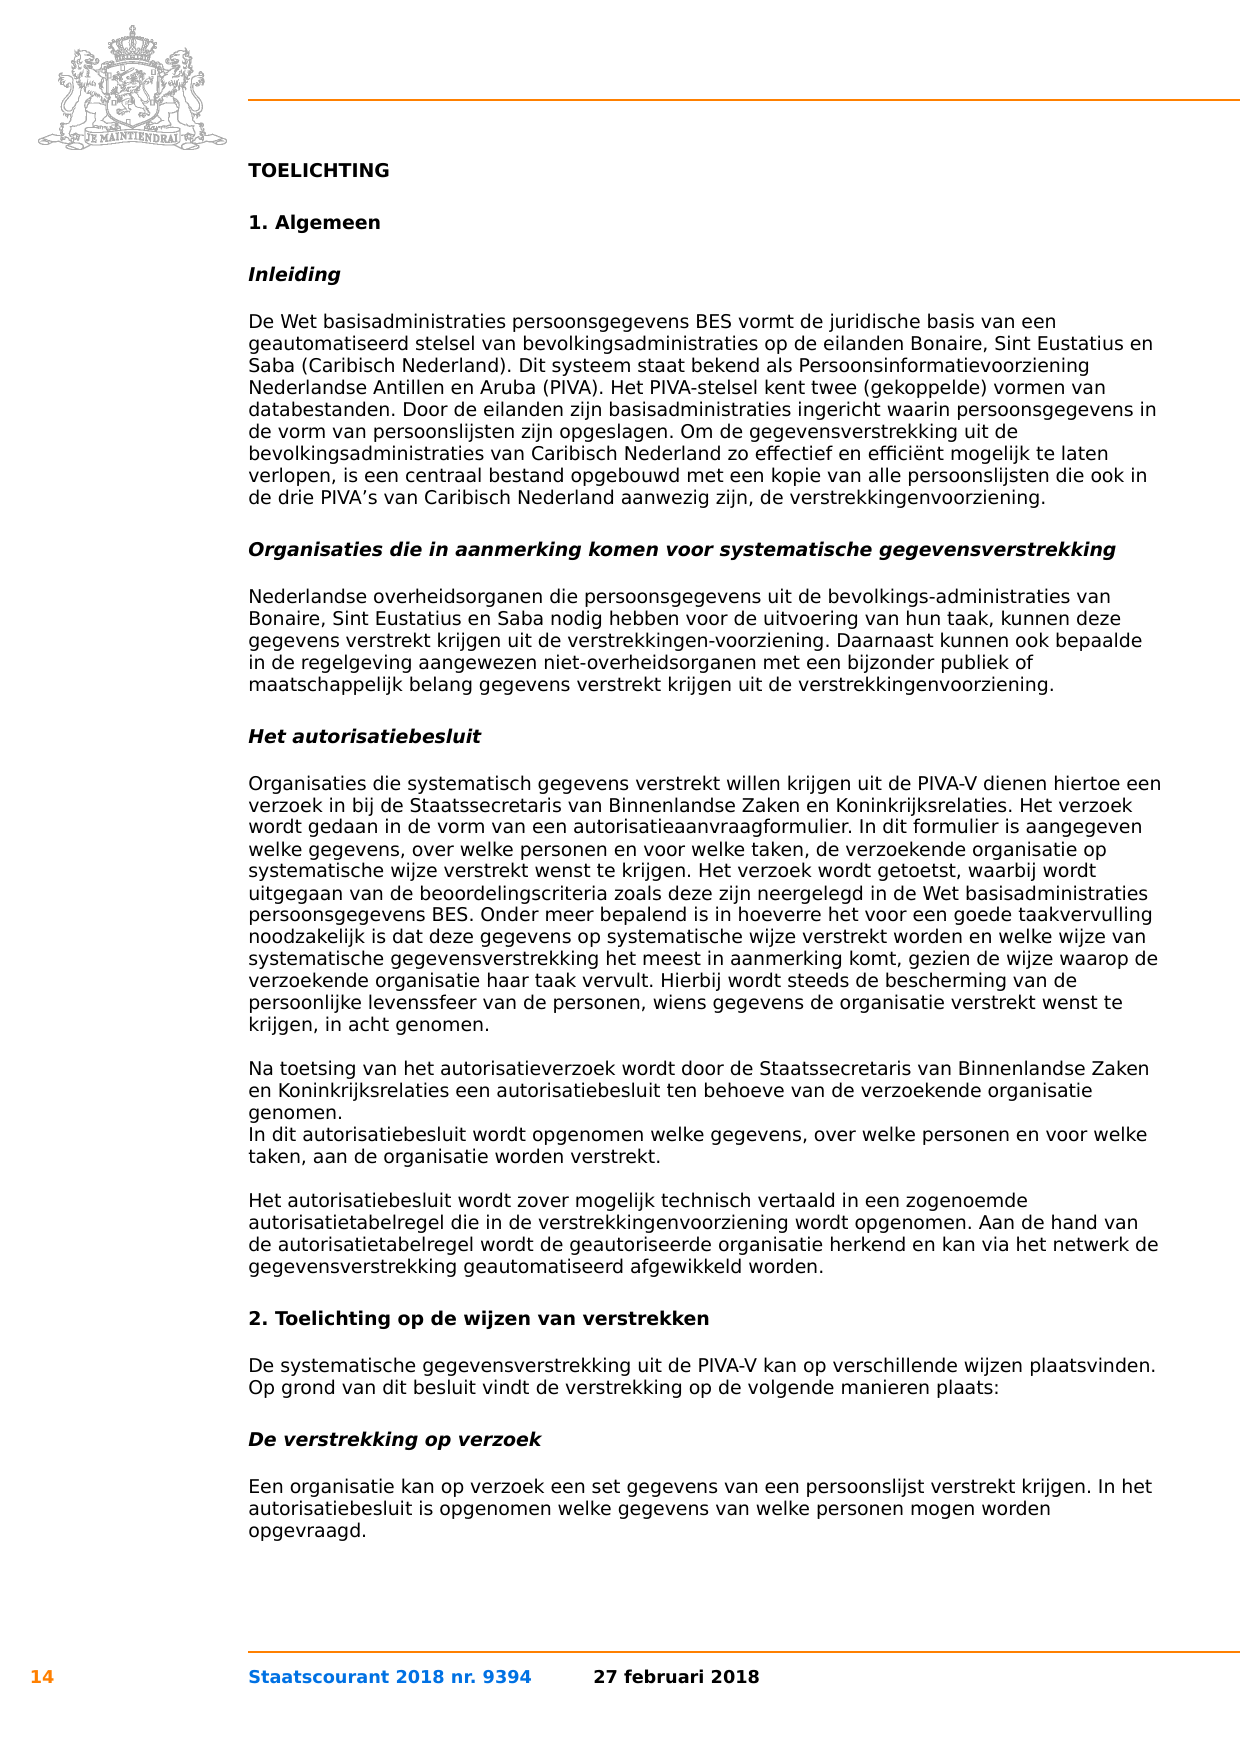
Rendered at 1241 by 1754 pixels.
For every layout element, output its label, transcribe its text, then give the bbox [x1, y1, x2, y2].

picture [38, 25, 227, 150]
text Na toetsing van het autorisatieverzoek wordt door de Staatssecretaris van Binnenlandse Zaken en Koninkrijksrelaties een autorisatiebesluit ten behoeve van de verzoekende organisatie genomen. [248, 1058, 1163, 1124]
text De systematische gegevensverstrekking uit de PIVA-V kan op verschillende wijzen plaatsvinden. Op grond van dit besluit vindt de verstrekking op de volgende manieren plaats: [248, 1355, 1163, 1399]
text Het autorisatiebesluit wordt zover mogelijk technisch vertaald in een zogenoemde autorisatietabelregel die in de verstrekkingenvoorziening wordt opgenomen. Aan de hand van de autorisatietabelregel wordt de geautoriseerde organisatie herkend en kan via het netwerk de gegevensverstrekking geautomatiseerd afgewikkeld worden. [248, 1190, 1163, 1278]
text In dit autorisatiebesluit wordt opgenomen welke gegevens, over welke personen en voor welke taken, aan de organisatie worden verstrekt. [248, 1124, 1163, 1168]
subtitle 1. Algemeen [248, 212, 1163, 234]
subtitle Het autorisatiebesluit [248, 726, 1163, 747]
subtitle TOELICHTING [248, 160, 1163, 182]
text Nederlandse overheidsorganen die persoonsgegevens uit de bevolkings-administraties van Bonaire, Sint Eustatius en Saba nodig hebben voor de uitvoering van hun taak, kunnen deze gegevens verstrekt krijgen uit de verstrekkingen-voorziening. Daarnaast kunnen ook bepaalde in de regelgeving aangewezen niet-overheidsorganen met een bijzonder publiek of maatschappelijk belang gegevens verstrekt krijgen uit de verstrekkingenvoorziening. [248, 586, 1163, 696]
subtitle De verstrekking op verzoek [248, 1429, 1163, 1451]
subtitle 2. Toelichting op de wijzen van verstrekken [248, 1308, 1163, 1330]
text Een organisatie kan op verzoek een set gegevens van een persoonslijst verstrekt krijgen. In het autorisatiebesluit is opgenomen welke gegevens van welke personen mogen worden opgevraagd. [248, 1476, 1163, 1542]
text Organisaties die systematisch gegevens verstrekt willen krijgen uit de PIVA-V dienen hiertoe een verzoek in bij de Staatssecretaris van Binnenlandse Zaken en Koninkrijksrelaties. Het verzoek wordt gedaan in de vorm van een autorisatieaanvraagformulier. In dit formulier is aangegeven welke gegevens, over welke personen en voor welke taken, de verzoekende organisatie op systematische wijze verstrekt wenst te krijgen. Het verzoek wordt getoetst, waarbij wordt uitgegaan van de beoordelingscriteria zoals deze zijn neergelegd in de Wet basisadministraties persoonsgegevens BES. Onder meer bepalend is in hoeverre het voor een goede taakvervulling noodzakelijk is dat deze gegevens op systematische wijze verstrekt worden en welke wijze van systematische gegevensverstrekking het meest in aanmerking komt, gezien de wijze waarop de verzoekende organisatie haar taak vervult. Hierbij wordt steeds de bescherming van de persoonlijke levenssfeer van de personen, wiens gegevens de organisatie verstrekt wenst te krijgen, in acht genomen. [248, 772, 1163, 1036]
text De Wet basisadministraties persoonsgegevens BES vormt de juridische basis van een geautomatiseerd stelsel van bevolkingsadministraties op de eilanden Bonaire, Sint Eustatius en Saba (Caribisch Nederland). Dit systeem staat bekend als Persoonsinformatievoorziening Nederlandse Antillen en Aruba (PIVA). Het PIVA-stelsel kent twee (gekoppelde) vormen van databestanden. Door de eilanden zijn basisadministraties ingericht waarin persoonsgegevens in de vorm van persoonslijsten zijn opgeslagen. Om de gegevensverstrekking uit de bevolkingsadministraties van Caribisch Nederland zo effectief en efficiënt mogelijk te laten verlopen, is een centraal bestand opgebouwd met een kopie van alle persoonslijsten die ook in de drie PIVA’s van Caribisch Nederland aanwezig zijn, de verstrekkingenvoorziening. [248, 311, 1163, 509]
subtitle Organisaties die in aanmerking komen voor systematische gegevensverstrekking [248, 539, 1163, 561]
subtitle Inleiding [248, 264, 1163, 286]
